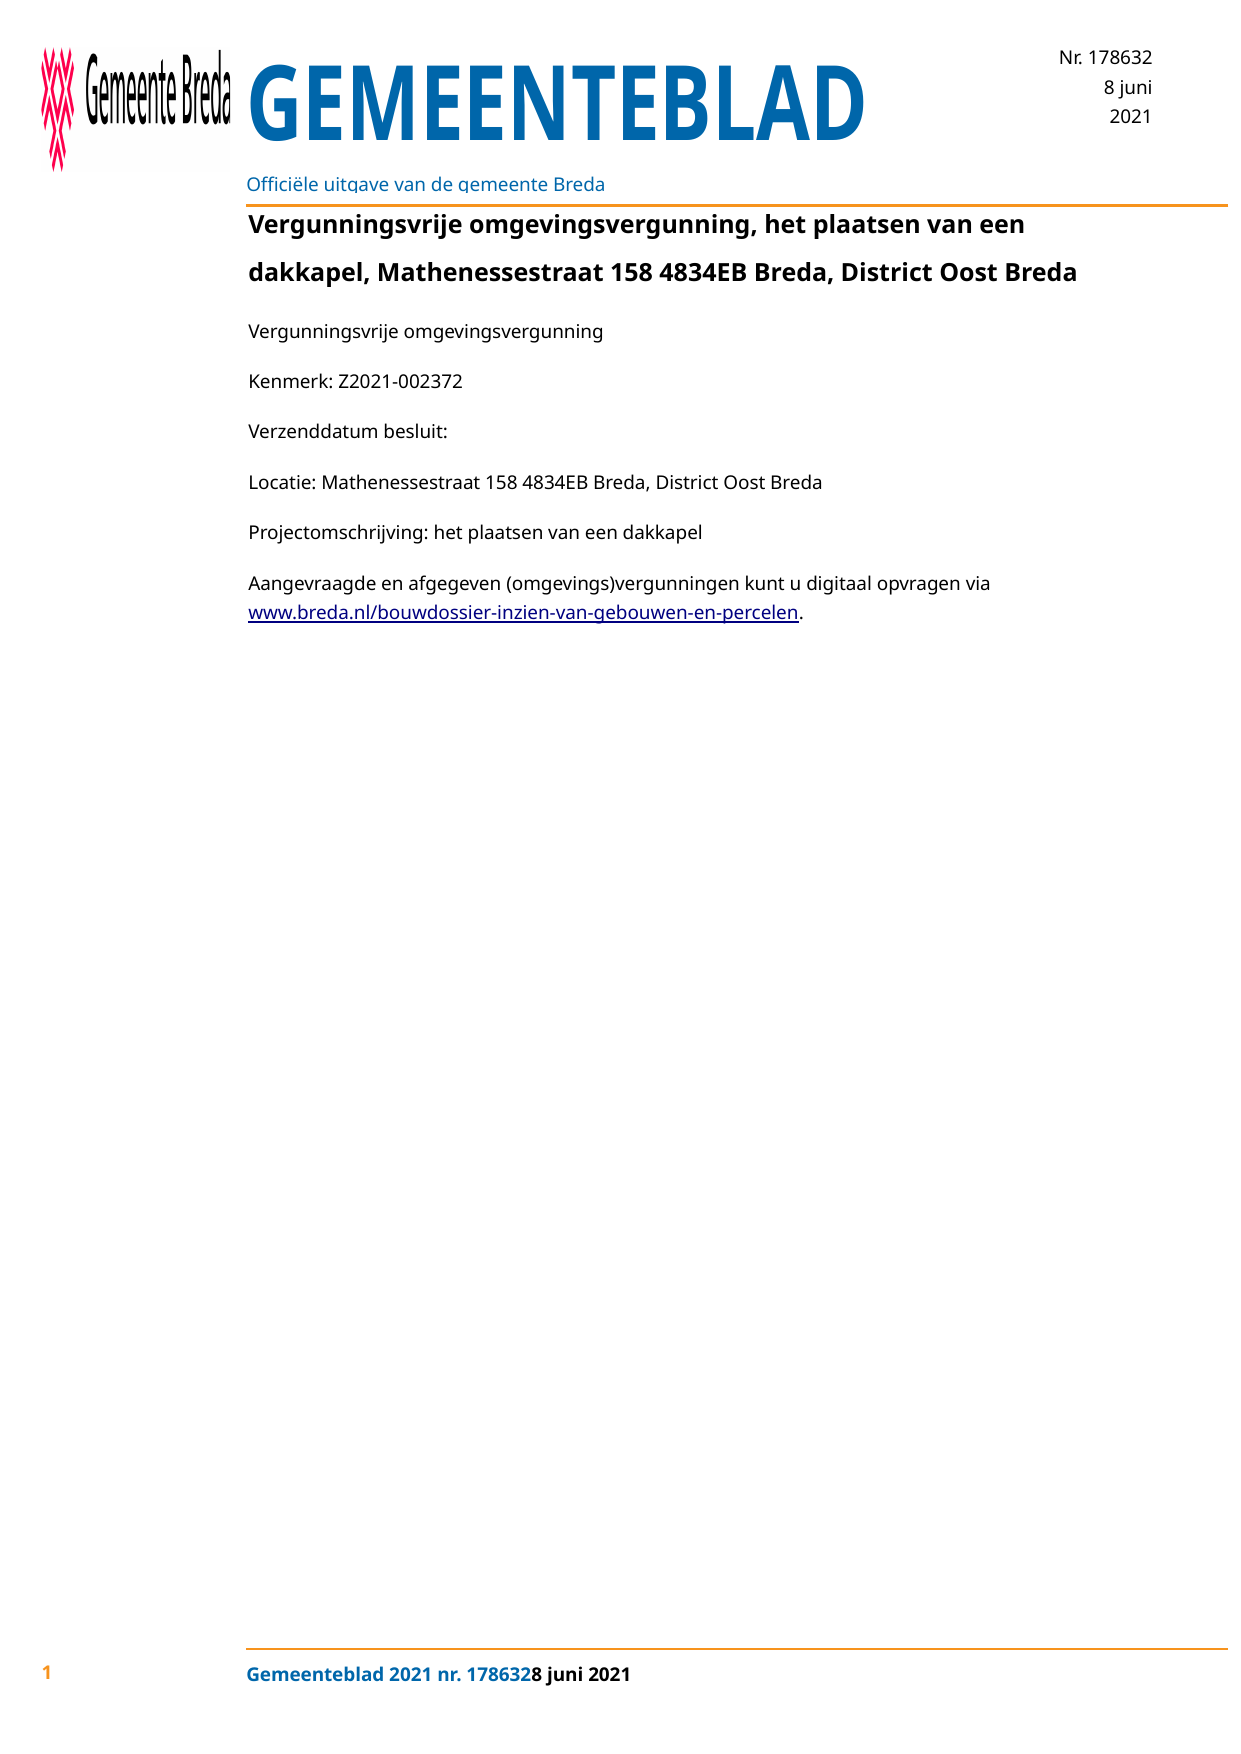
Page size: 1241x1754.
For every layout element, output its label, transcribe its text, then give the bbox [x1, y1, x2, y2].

text Vergunningsvrije omgevingsvergunning, het plaatsen van een dakkapel, Mathenessestraat 158 4834EB Breda, District Oost Breda [248, 207, 1152, 288]
text Aangevraagde en afgegeven (omgevings)vergunningen kunt u digitaal opvragen via www.breda.nl/bouwdossier-inzien-van-gebouwen-en-percelen. [248, 570, 1152, 625]
picture [41, 47, 231, 172]
text Vergunningsvrije omgevingsvergunning [248, 318, 1152, 344]
text Locatie: Mathenessestraat 158 4834EB Breda, District Oost Breda [248, 469, 1152, 495]
text Kenmerk: Z2021-002372 [248, 368, 1152, 394]
text Projectomschrijving: het plaatsen van een dakkapel [248, 519, 1152, 545]
text Verzenddatum besluit: [248, 419, 1152, 444]
